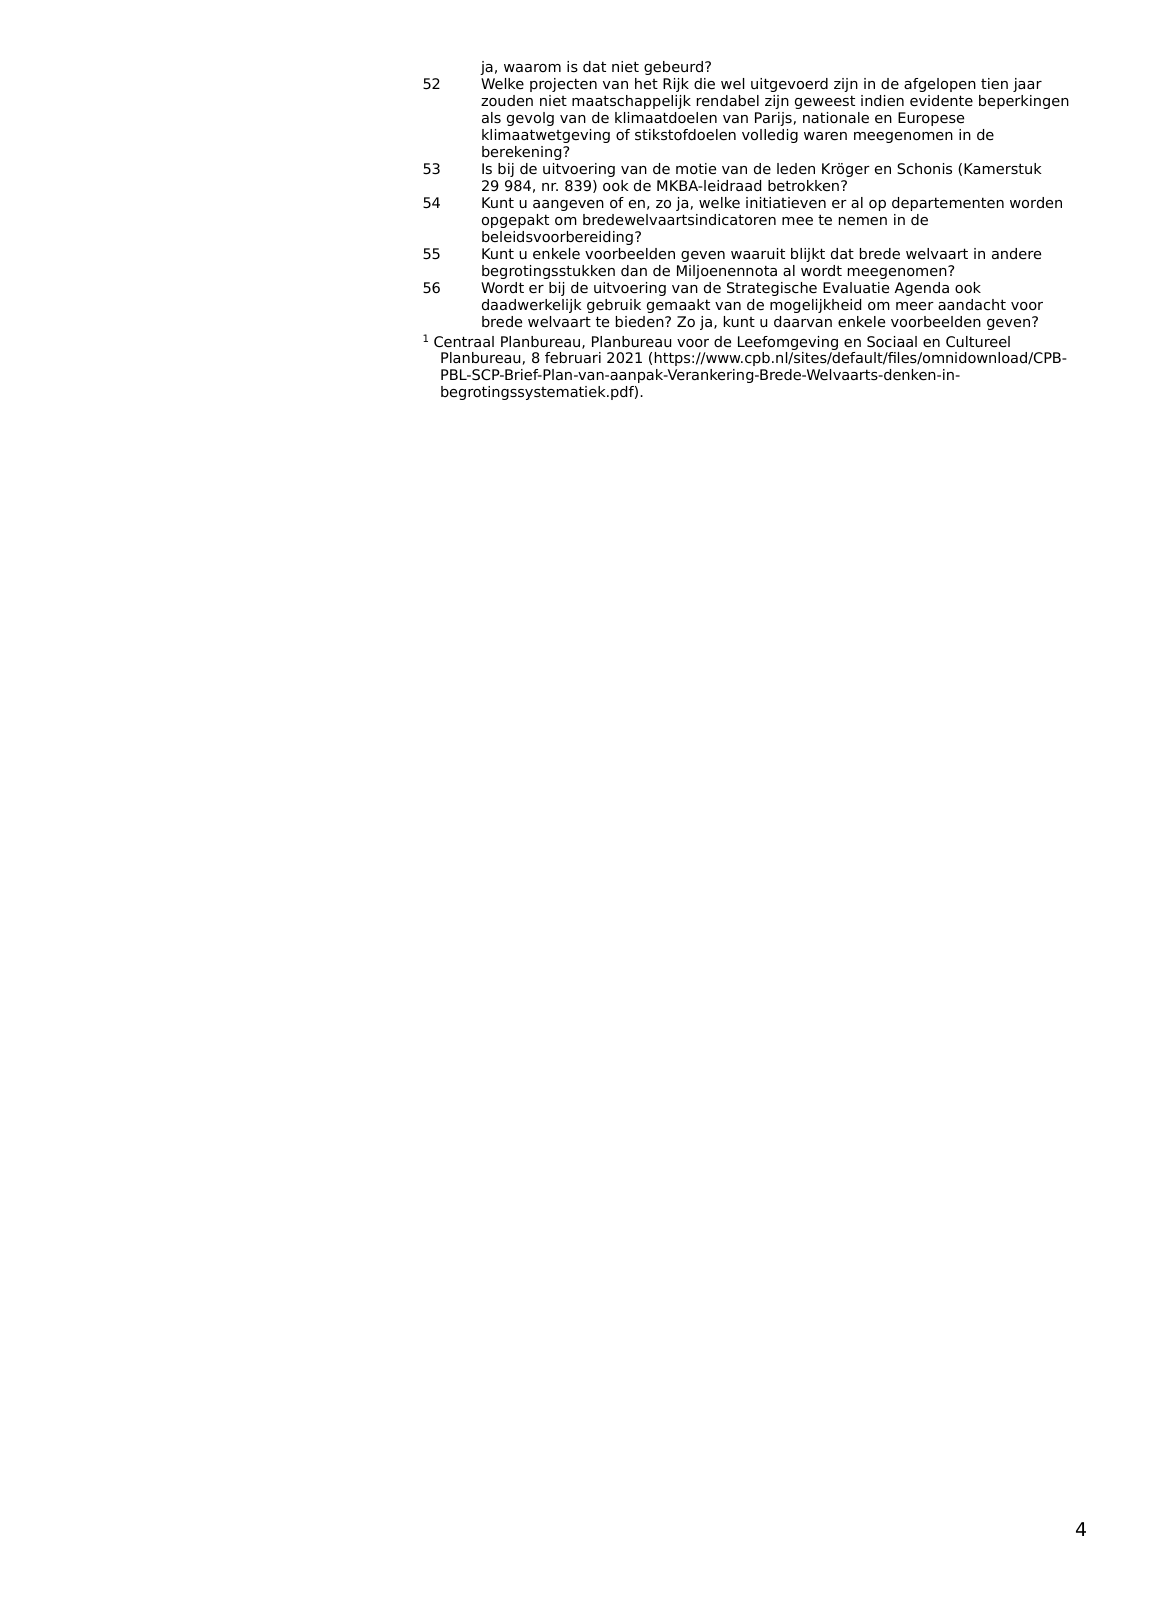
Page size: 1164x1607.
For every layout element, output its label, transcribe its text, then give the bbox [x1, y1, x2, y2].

table_cell 53 [422, 161, 475, 195]
table_cell Welke projecten van het Rijk die wel uitgevoerd zijn in de afgelopen tien jaar zouden niet maatschappelijk rendabel zijn geweest indien evidente beperkingen als gevolg van de klimaatdoelen van Parijs, nationale en Europese klimaatwetgeving of stikstofdoelen volledig waren meegenomen in de berekening? [475, 76, 1087, 161]
table_cell Is bij de uitvoering van de motie van de leden Kröger en Schonis (Kamerstuk 29 984, nr. 839) ook de MKBA-leidraad betrokken? [475, 161, 1087, 195]
table_cell 1 Centraal Planbureau, Planbureau voor de Leefomgeving en Sociaal en Cultureel Planbureau, 8 februari 2021 (https://www.cpb.nl/sites/default/files/omnidownload/CPB-PBL-SCP-Brief-Plan-van-aanpak-Verankering-Brede-Welvaarts-denken-in-begrotingssystematiek.pdf). [422, 331, 1087, 401]
table_cell 55 [422, 246, 475, 280]
table_cell Wordt er bij de uitvoering van de Strategische Evaluatie Agenda ook daadwerkelijk gebruik gemaakt van de mogelijkheid om meer aandacht voor brede welvaart te bieden? Zo ja, kunt u daarvan enkele voorbeelden geven? [475, 280, 1087, 331]
table_cell Kunt u enkele voorbeelden geven waaruit blijkt dat brede welvaart in andere begrotingsstukken dan de Miljoenennota al wordt meegenomen? [475, 246, 1087, 280]
table_cell ja, waarom is dat niet gebeurd? [475, 59, 1087, 76]
table_cell Kunt u aangeven of en, zo ja, welke initiatieven er al op departementen worden opgepakt om bredewelvaartsindicatoren mee te nemen in de beleidsvoorbereiding? [475, 195, 1087, 246]
table_cell 56 [422, 280, 475, 331]
table_cell [422, 59, 475, 76]
table_cell 54 [422, 195, 475, 246]
table_cell 52 [422, 76, 475, 161]
